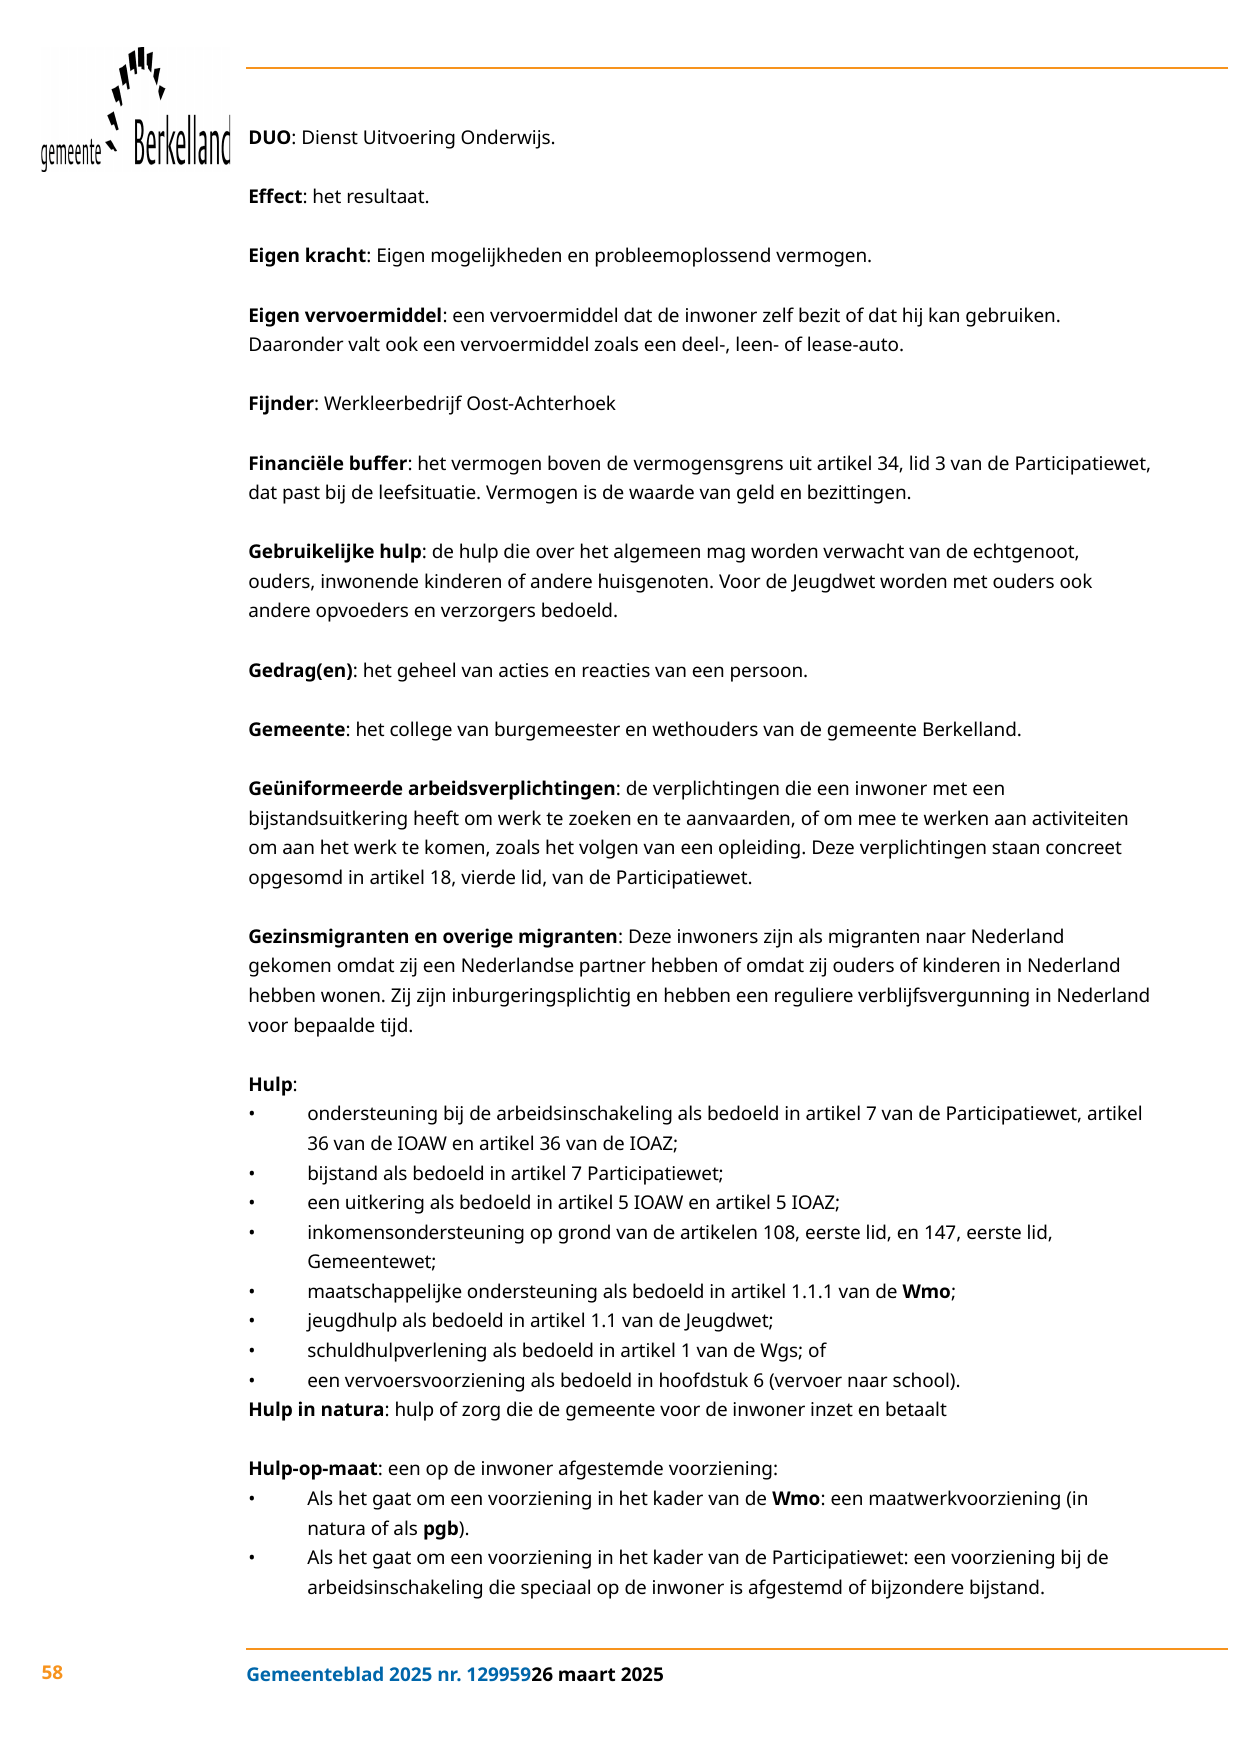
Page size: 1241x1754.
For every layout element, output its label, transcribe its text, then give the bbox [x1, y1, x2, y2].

picture [41, 47, 231, 172]
text Effect: het resultaat. [248, 183, 1152, 209]
list een vervoersvoorziening als bedoeld in hoofdstuk 6 (vervoer naar school). [248, 1367, 1152, 1393]
list ondersteuning bij de arbeidsinschakeling als bedoeld in artikel 7 van de Participatiewet, artikel 36 van de IOAW en artikel 36 van de IOAZ; [248, 1101, 1152, 1156]
text Gebruikelijke hulp: de hulp die over het algemeen mag worden verwacht van de echtgenoot, ouders, inwonende kinderen of andere huisgenoten. Voor de Jeugdwet worden met ouders ook andere opvoeders en verzorgers bedoeld. [248, 538, 1152, 623]
text Hulp: [248, 1071, 1152, 1097]
text DUO: Dienst Uitvoering Onderwijs. [248, 124, 1152, 150]
text Hulp in natura: hulp of zorg die de gemeente voor de inwoner inzet en betaalt [248, 1396, 1152, 1422]
list schuldhulpverlening als bedoeld in artikel 1 van de Wgs; of [248, 1337, 1152, 1363]
list bijstand als bedoeld in artikel 7 Participatiewet; [248, 1160, 1152, 1186]
text Geüniformeerde arbeidsverplichtingen: de verplichtingen die een inwoner met een bijstandsuitkering heeft om werk te zoeken en te aanvaarden, of om mee te werken aan activiteiten om aan het werk te komen, zoals het volgen van een opleiding. Deze verplichtingen staan concreet opgesomd in artikel 18, vierde lid, van de Participatiewet. [248, 775, 1152, 890]
list maatschappelijke ondersteuning als bedoeld in artikel 1.1.1 van de Wmo; [248, 1278, 1152, 1304]
list Als het gaat om een voorziening in het kader van de Wmo: een maatwerkvoorziening (in natura of als pgb). [248, 1485, 1152, 1541]
text Gedrag(en): het geheel van acties en reacties van een persoon. [248, 657, 1152, 683]
list een uitkering als bedoeld in artikel 5 IOAW en artikel 5 IOAZ; [248, 1189, 1152, 1215]
list Als het gaat om een voorziening in het kader van de Participatiewet: een voorziening bij de arbeidsinschakeling die speciaal op de inwoner is afgestemd of bijzondere bijstand. [248, 1544, 1152, 1600]
text Eigen vervoermiddel: een vervoermiddel dat de inwoner zelf bezit of dat hij kan gebruiken. Daaronder valt ook een vervoermiddel zoals een deel-, leen- of lease-auto. [248, 302, 1152, 357]
text Financiële buffer: het vermogen boven de vermogensgrens uit artikel 34, lid 3 van de Participatiewet, dat past bij de leefsituatie. Vermogen is de waarde van geld en bezittingen. [248, 450, 1152, 505]
text Hulp-op-maat: een op de inwoner afgestemde voorziening: [248, 1456, 1152, 1481]
list jeugdhulp als bedoeld in artikel 1.1 van de Jeugdwet; [248, 1308, 1152, 1333]
text Fijnder: Werkleerbedrijf Oost-Achterhoek [248, 391, 1152, 416]
text Eigen kracht: Eigen mogelijkheden en probleemoplossend vermogen. [248, 243, 1152, 268]
text Gemeente: het college van burgemeester en wethouders van de gemeente Berkelland. [248, 716, 1152, 742]
text Gezinsmigranten en overige migranten: Deze inwoners zijn als migranten naar Nederland gekomen omdat zij een Nederlandse partner hebben of omdat zij ouders of kinderen in Nederland hebben wonen. Zij zijn inburgeringsplichtig en hebben een reguliere verblijfsvergunning in Nederland voor bepaalde tijd. [248, 923, 1152, 1038]
list inkomensondersteuning op grond van de artikelen 108, eerste lid, en 147, eerste lid, Gemeentewet; [248, 1219, 1152, 1274]
